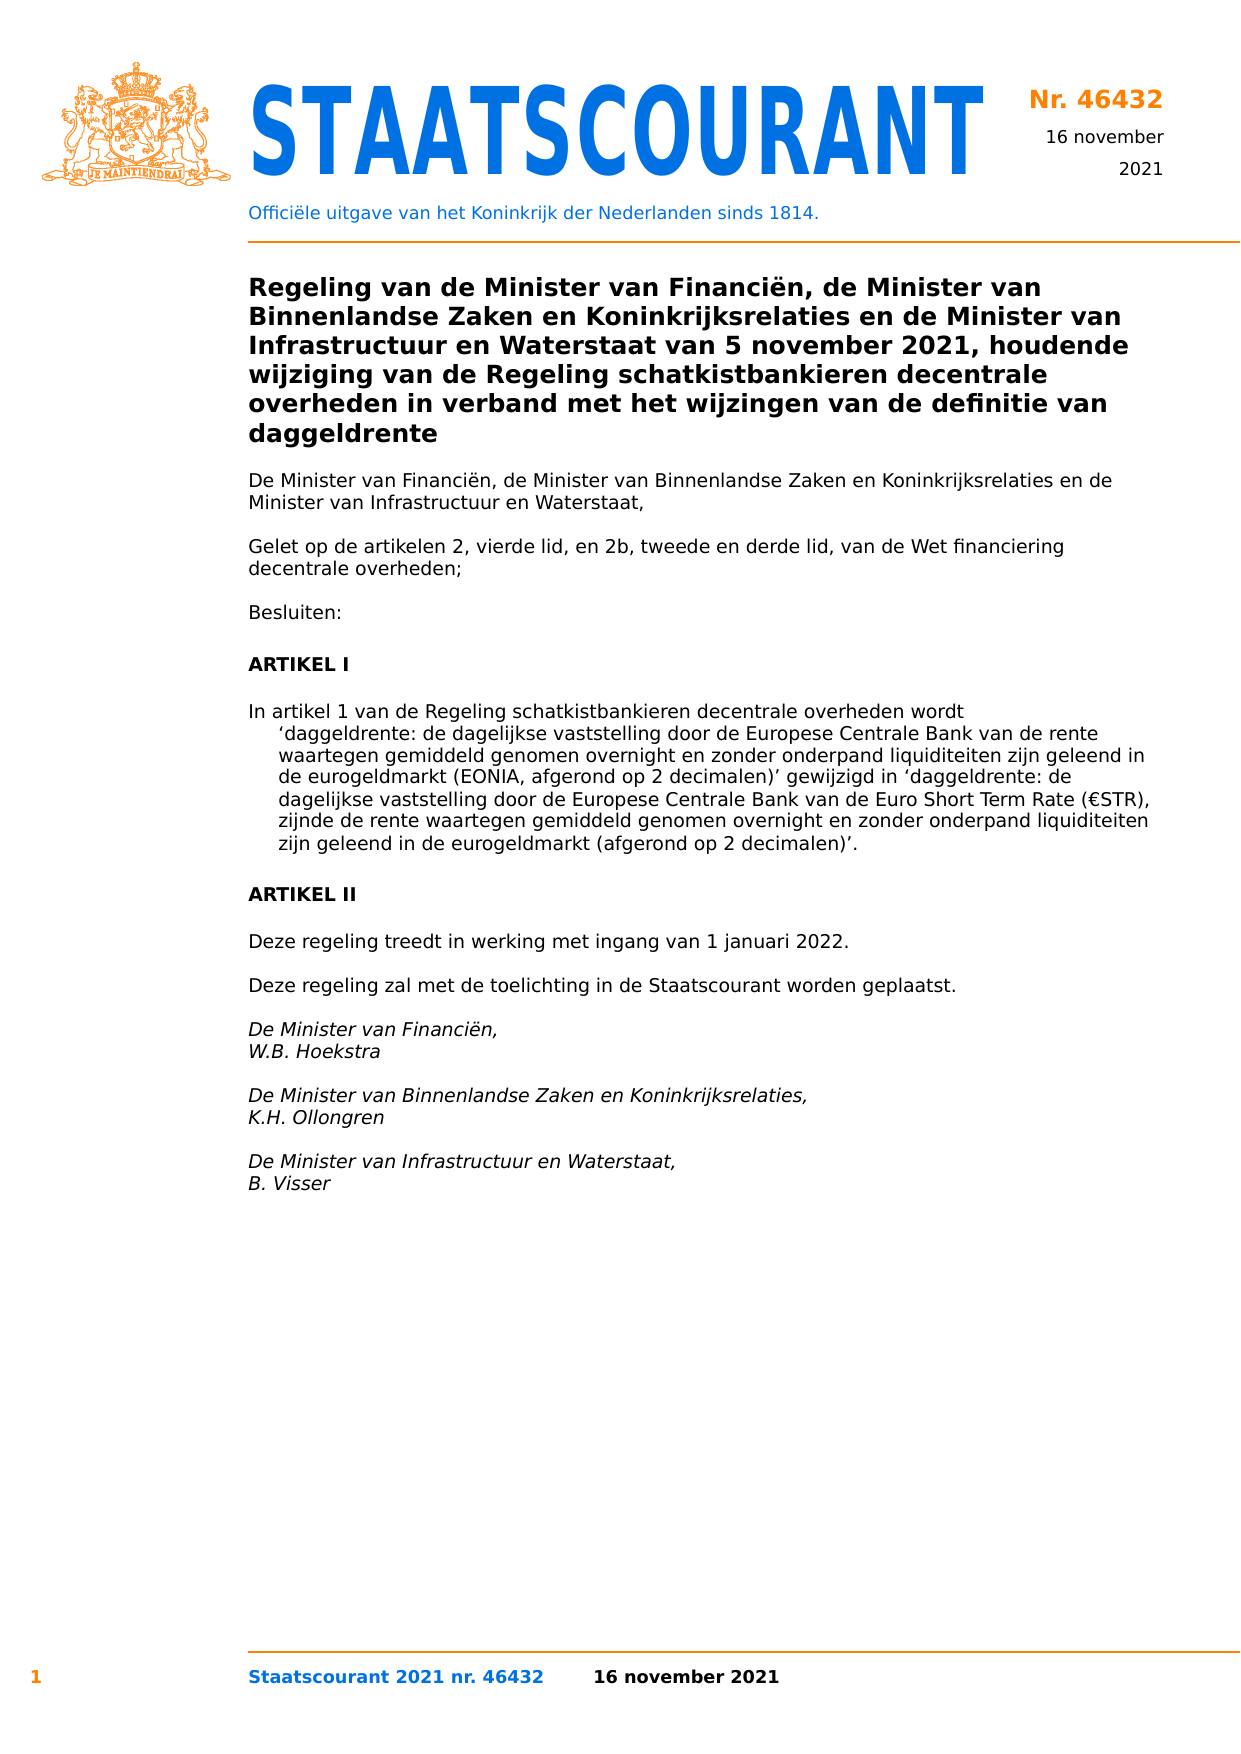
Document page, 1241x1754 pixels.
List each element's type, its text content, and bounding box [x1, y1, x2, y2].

table_header Nr. 46432 [998, 62, 1240, 121]
text Deze regeling treedt in werking met ingang van 1 januari 2022. [248, 931, 1163, 953]
table_cell 16 november [998, 121, 1240, 153]
subtitle ARTIKEL II [248, 884, 1163, 906]
text In artikel 1 van de Regeling schatkistbankieren decentrale overheden wordt [248, 701, 1163, 722]
subtitle Regeling van de Minister van Financiën, de Minister van Binnenlandse Zaken en Koninkrijksrelaties en de Minister van Infrastructuur en Waterstaat van 5 november 2021, houdende wijziging van de Regeling schatkistbankieren decentrale overheden in verband met het wijzingen van de definitie van daggeldrente [248, 273, 1163, 448]
text De Minister van Infrastructuur en Waterstaat, B. Visser [248, 1151, 1163, 1195]
text De Minister van Binnenlandse Zaken en Koninkrijksrelaties, K.H. Ollongren [248, 1085, 1163, 1129]
picture [41, 62, 231, 186]
text De Minister van Financiën, de Minister van Binnenlandse Zaken en Koninkrijksrelaties en de Minister van Infrastructuur en Waterstaat, [248, 470, 1163, 514]
table_cell Officiële uitgave van het Koninkrijk der Nederlanden sinds 1814. [248, 203, 1240, 241]
subtitle ARTIKEL I [248, 653, 1163, 676]
table_header [25, 62, 248, 241]
text Deze regeling zal met de toelichting in de Staatscourant worden geplaatst. [248, 975, 1163, 997]
table_header STAATSCOURANT [248, 62, 998, 203]
text Gelet op de artikelen 2, vierde lid, en 2b, tweede en derde lid, van de Wet financiering decentrale overheden; [248, 536, 1163, 580]
text Besluiten: [248, 602, 1163, 623]
text ‘daggeldrente: de dagelijkse vaststelling door de Europese Centrale Bank van de rente waartegen gemiddeld genomen overnight en zonder onderpand liquiditeiten zijn geleend in de eurogeldmarkt (EONIA, afgerond op 2 decimalen)’ gewijzigd in ‘daggeldrente: de dagelijkse vaststelling door de Europese Centrale Bank van de Euro Short Term Rate (€STR), zijnde de rente waartegen gemiddeld genomen overnight en zonder onderpand liquiditeiten zijn geleend in de eurogeldmarkt (afgerond op 2 decimalen)’. [278, 722, 1163, 854]
text De Minister van Financiën, W.B. Hoekstra [248, 1019, 1163, 1063]
table_cell 2021 [998, 153, 1240, 203]
